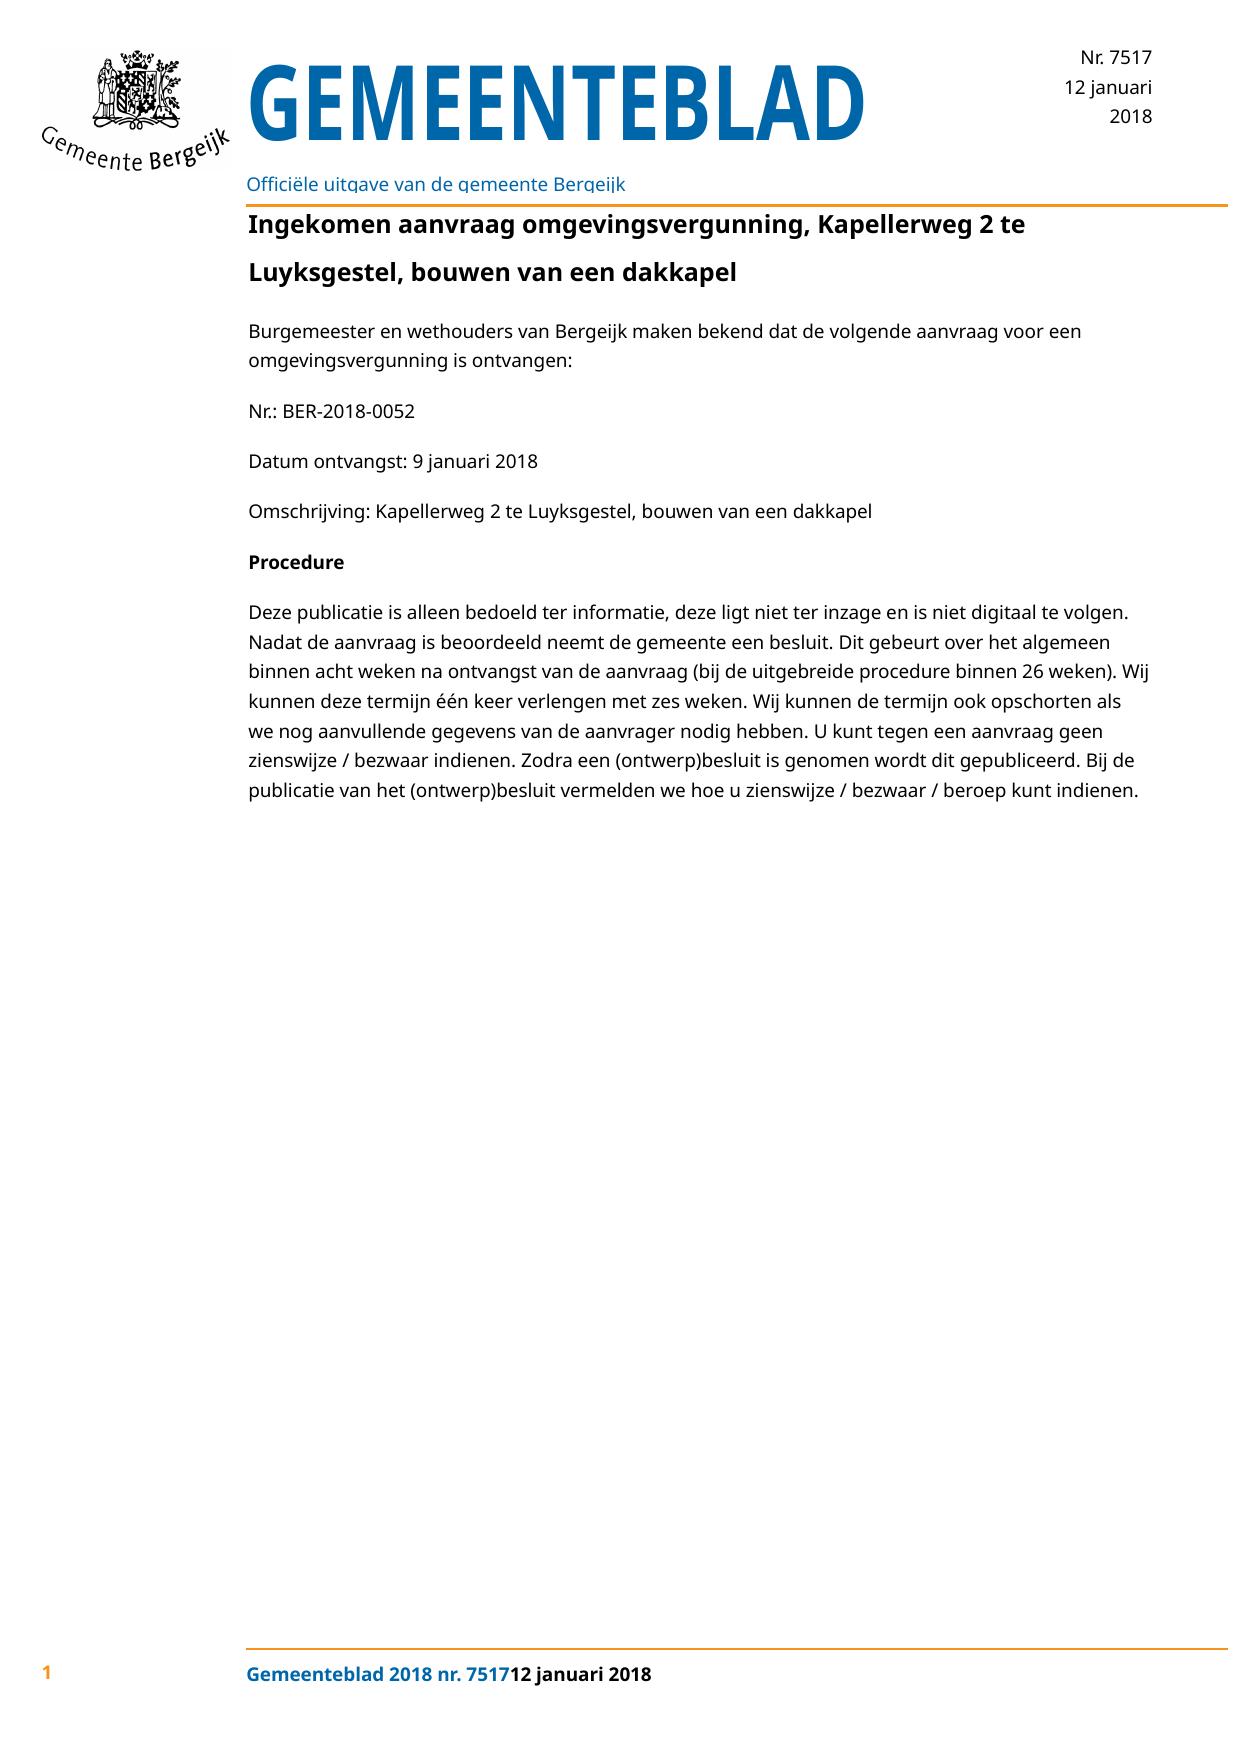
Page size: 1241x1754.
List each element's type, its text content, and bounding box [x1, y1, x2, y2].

text Nr.: BER-2018-0052 [248, 398, 1152, 424]
text Burgemeester en wethouders van Bergeijk maken bekend dat de volgende aanvraag voor een omgevingsvergunning is ontvangen: [248, 318, 1152, 373]
text Procedure [248, 549, 1152, 575]
text Deze publicatie is alleen bedoeld ter informatie, deze ligt niet ter inzage en is niet digitaal te volgen. Nadat de aanvraag is beoordeeld neemt de gemeente een besluit. Dit gebeurt over het algemeen binnen acht weken na ontvangst van de aanvraag (bij de uitgebreide procedure binnen 26 weken). Wij kunnen deze termijn één keer verlengen met zes weken. Wij kunnen de termijn ook opschorten als we nog aanvullende gegevens van de aanvrager nodig hebben. U kunt tegen een aanvraag geen zienswijze / bezwaar indienen. Zodra een (ontwerp)besluit is genomen wordt dit gepubliceerd. Bij de publicatie van het (ontwerp)besluit vermelden we hoe u zienswijze / bezwaar / beroep kunt indienen. [248, 599, 1152, 803]
text Omschrijving: Kapellerweg 2 te Luyksgestel, bouwen van een dakkapel [248, 499, 1152, 524]
text Datum ontvangst: 9 januari 2018 [248, 448, 1152, 474]
picture [41, 47, 231, 172]
text Ingekomen aanvraag omgevingsvergunning, Kapellerweg 2 te Luyksgestel, bouwen van een dakkapel [248, 207, 1152, 288]
